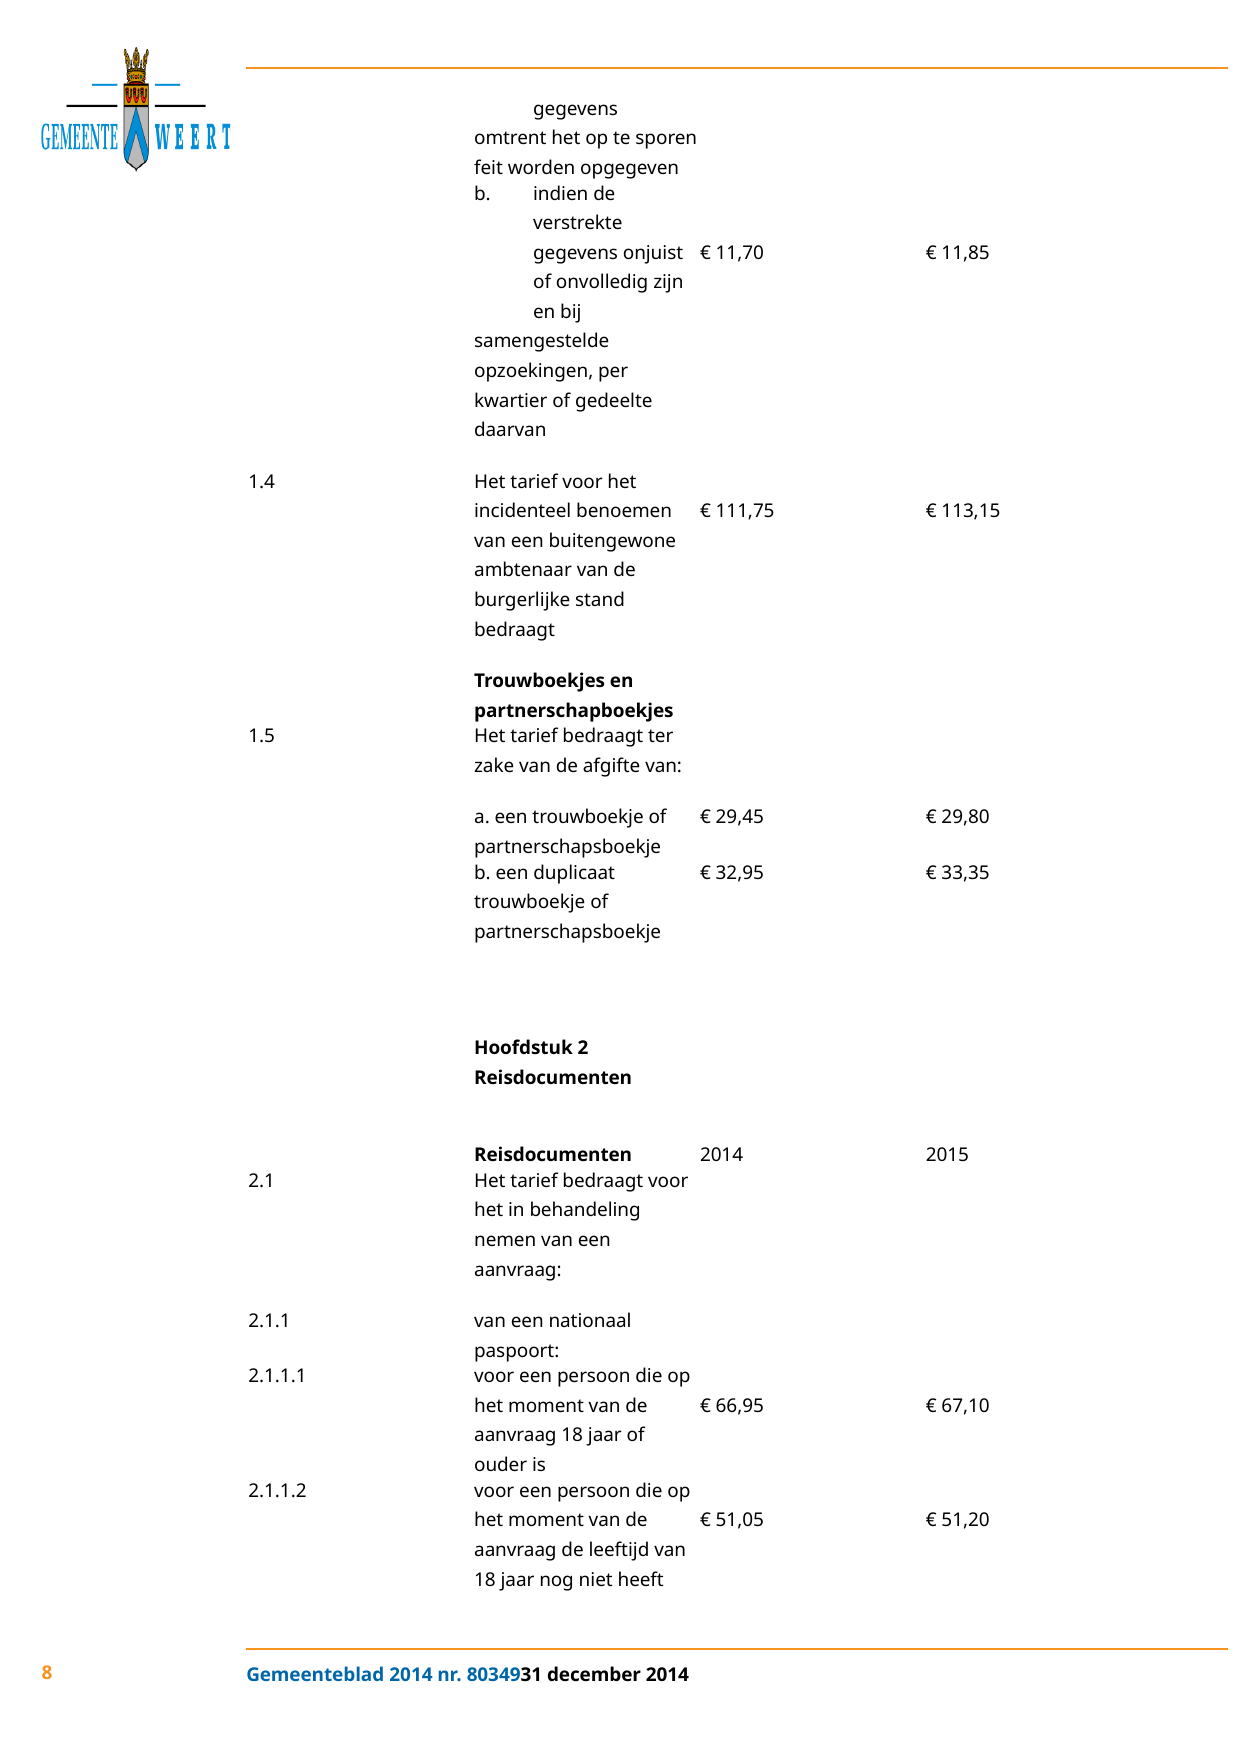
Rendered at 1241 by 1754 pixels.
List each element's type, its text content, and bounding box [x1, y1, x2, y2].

table_cell [474, 442, 700, 468]
table_cell voor een persoon die op het moment van de aanvraag 18 jaar of ouder is [474, 1363, 700, 1477]
table_cell € 11,85 [926, 180, 1152, 442]
table_cell € 32,95 [700, 859, 926, 944]
table_cell [700, 1307, 926, 1362]
table_cell [926, 1281, 1152, 1307]
table_cell € 51,20 [926, 1477, 1152, 1591]
table_cell van een nationaal paspoort: [474, 1307, 700, 1362]
picture [41, 47, 231, 172]
table_cell [248, 442, 474, 468]
table_cell [926, 442, 1152, 468]
table_cell Het tarief voor het incidenteel benoemen van een buitengewone ambtenaar van de burgerlijke stand bedraagt [474, 468, 700, 641]
table_header Hoofdstuk 2 Reisdocumenten [474, 1035, 700, 1090]
table_cell [248, 1090, 474, 1116]
table_cell indien de verstrekte gegevens onjuist of onvolledig zijn en bij samengestelde opzoekingen, per kwartier of gedeelte daarvan [474, 180, 700, 442]
table_cell € 11,70 [700, 180, 926, 442]
table_cell gegevens omtrent het op te sporen feit worden opgegeven [474, 95, 700, 180]
table_cell [700, 1167, 926, 1281]
table_cell [474, 641, 700, 667]
table_cell [700, 1116, 926, 1141]
table_cell [926, 1090, 1152, 1116]
table_cell Het tarief bedraagt voor het in behandeling nemen van een aanvraag: [474, 1167, 700, 1281]
table_cell [248, 804, 474, 859]
table_cell [700, 723, 926, 778]
table_cell [248, 180, 474, 442]
table_cell 2.1.1 [248, 1307, 474, 1362]
table_cell 2.1.1.2 [248, 1477, 474, 1591]
table_cell 2015 [926, 1141, 1152, 1167]
table_cell Het tarief bedraagt ter zake van de afgifte van: [474, 723, 700, 778]
table_header [248, 1035, 474, 1090]
table_cell a. een trouwboekje of partnerschapsboekje [474, 804, 700, 859]
table_cell Trouwboekjes en partnerschapboekjes [474, 667, 700, 722]
table_cell b. een duplicaat trouwboekje of partnerschapsboekje [474, 859, 700, 944]
table_header [926, 1035, 1152, 1090]
table_cell [248, 95, 474, 180]
table_cell 2014 [700, 1141, 926, 1167]
table_cell [926, 641, 1152, 667]
table_cell Reisdocumenten [474, 1141, 700, 1167]
table_cell [700, 1281, 926, 1307]
table_cell € 29,80 [926, 804, 1152, 859]
table_cell [248, 1141, 474, 1167]
table_cell [474, 1281, 700, 1307]
table_cell 2.1.1.1 [248, 1363, 474, 1477]
table_cell € 29,45 [700, 804, 926, 859]
table_cell [700, 95, 926, 180]
table_cell [700, 778, 926, 803]
table_cell [700, 641, 926, 667]
table_cell € 33,35 [926, 859, 1152, 944]
table_cell [248, 778, 474, 803]
table_cell [248, 1281, 474, 1307]
table_cell [926, 778, 1152, 803]
table_cell [926, 1167, 1152, 1281]
table_cell € 67,10 [926, 1363, 1152, 1477]
table_cell € 111,75 [700, 468, 926, 641]
table_cell [248, 859, 474, 944]
table_cell [474, 1116, 700, 1141]
table_cell [248, 667, 474, 722]
table_cell € 113,15 [926, 468, 1152, 641]
table_cell [926, 667, 1152, 722]
table_cell [700, 442, 926, 468]
table_cell [700, 667, 926, 722]
table_cell [700, 1090, 926, 1116]
table_cell [926, 1307, 1152, 1362]
table_header [700, 1035, 926, 1090]
table_cell voor een persoon die op het moment van de aanvraag de leeftijd van 18 jaar nog niet heeft [474, 1477, 700, 1591]
table_cell [248, 1116, 474, 1141]
table_cell 2.1 [248, 1167, 474, 1281]
table_cell 1.5 [248, 723, 474, 778]
table_cell [248, 641, 474, 667]
table_cell 1.4 [248, 468, 474, 641]
table_cell [926, 1116, 1152, 1141]
table_cell [926, 723, 1152, 778]
table_cell [926, 95, 1152, 180]
table_cell [474, 1090, 700, 1116]
table_cell [474, 778, 700, 803]
table_cell € 66,95 [700, 1363, 926, 1477]
table_cell € 51,05 [700, 1477, 926, 1591]
